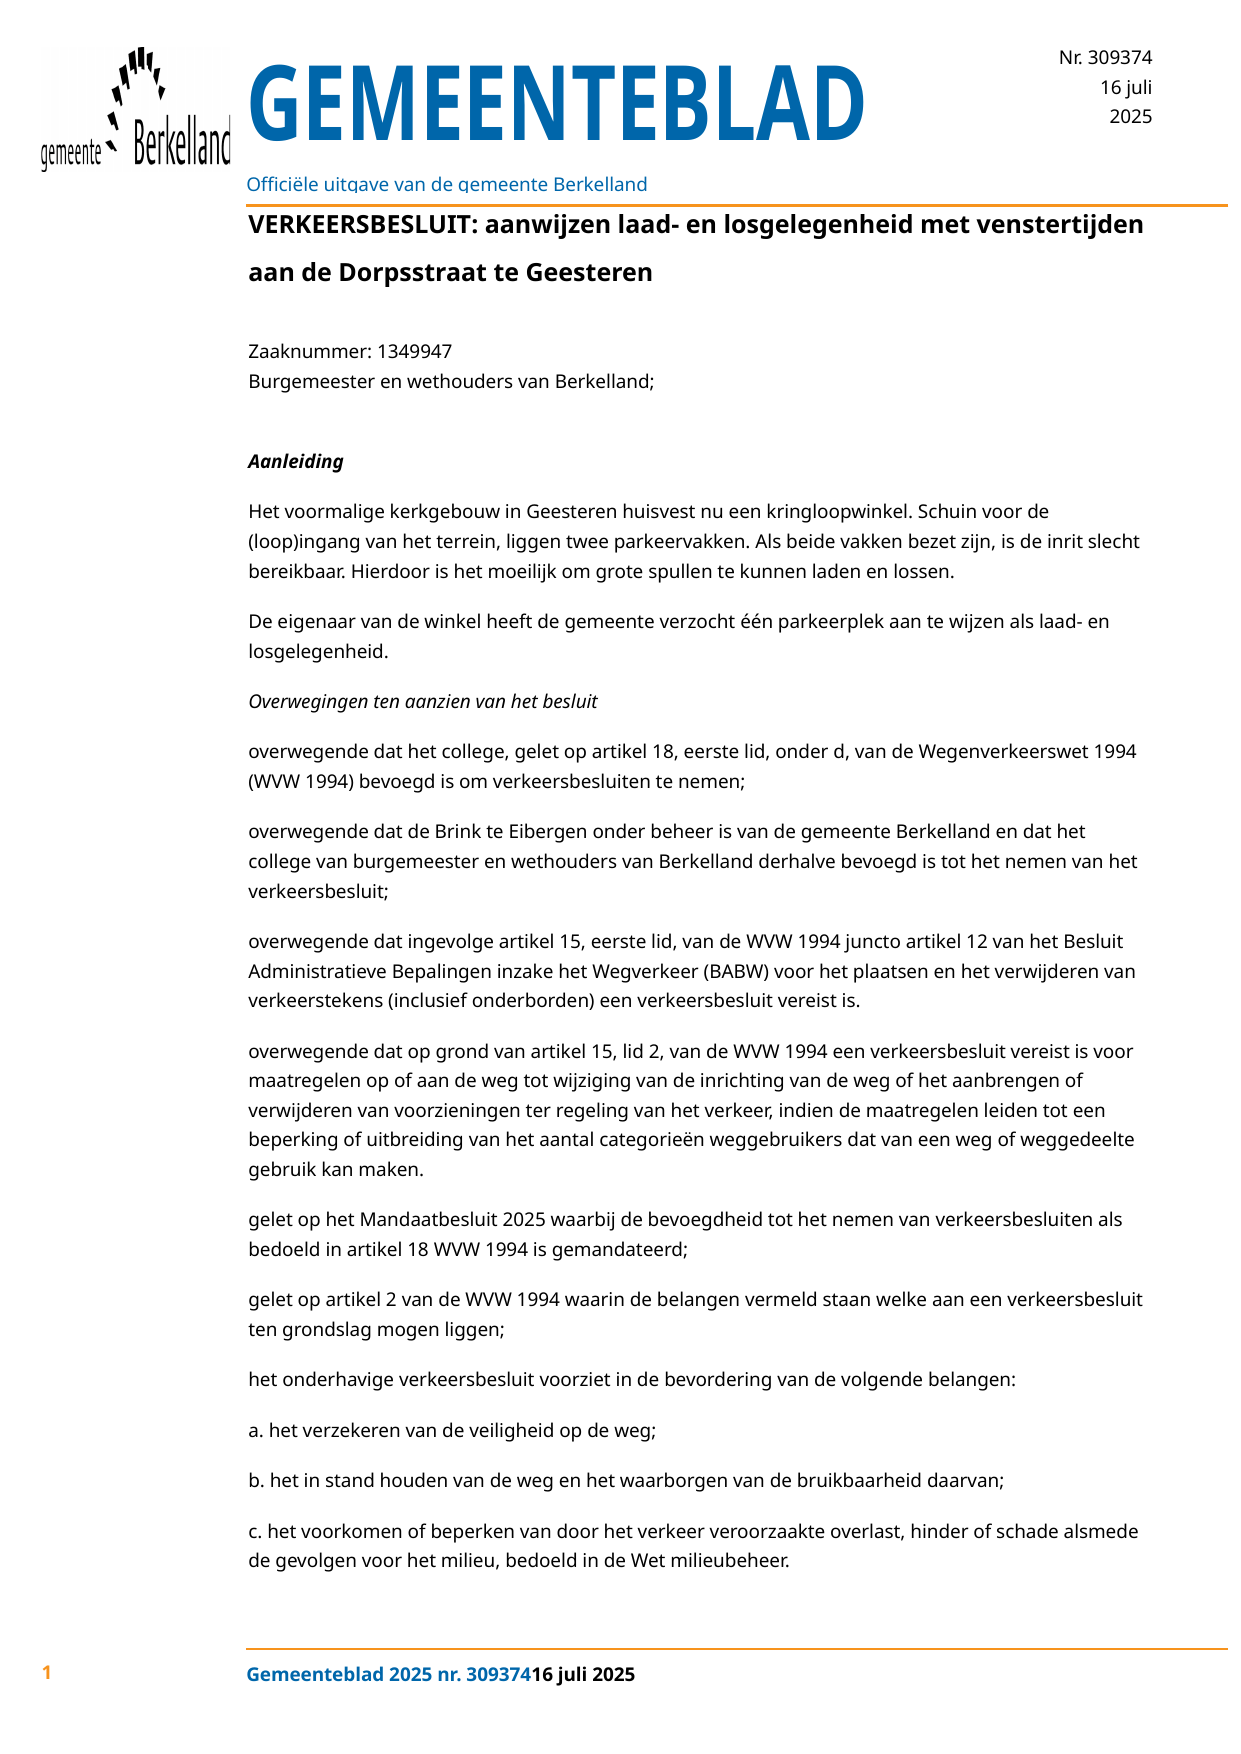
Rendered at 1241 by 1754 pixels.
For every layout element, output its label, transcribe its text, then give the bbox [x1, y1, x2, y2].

text Zaaknummer: 1349947 [248, 339, 1152, 364]
text overwegende dat de Brink te Eibergen onder beheer is van de gemeente Berkelland en dat het college van burgemeester en wethouders van Berkelland derhalve bevoegd is tot het nemen van het verkeersbesluit; [248, 819, 1152, 903]
text De eigenaar van de winkel heeft de gemeente verzocht één parkeerplek aan te wijzen als laad- en losgelegenheid. [248, 608, 1152, 663]
text c. het voorkomen of beperken van door het verkeer veroorzaakte overlast, hinder of schade alsmede de gevolgen voor het milieu, bedoeld in de Wet milieubeheer. [248, 1518, 1152, 1573]
text gelet op artikel 2 van de WVW 1994 waarin de belangen vermeld staan welke aan een verkeersbesluit ten grondslag mogen liggen; [248, 1287, 1152, 1342]
text gelet op het Mandaatbesluit 2025 waarbij de bevoegdheid tot het nemen van verkeersbesluiten als bedoeld in artikel 18 WVW 1994 is gemandateerd; [248, 1207, 1152, 1262]
text Burgemeester en wethouders van Berkelland; [248, 368, 1152, 394]
text b. het in stand houden van de weg en het waarborgen van de bruikbaarheid daarvan; [248, 1467, 1152, 1493]
text Aanleiding [248, 448, 1152, 474]
text overwegende dat op grond van artikel 15, lid 2, van de WVW 1994 een verkeersbesluit vereist is voor maatregelen op of aan de weg tot wijziging van de inrichting van de weg of het aanbrengen of verwijderen van voorzieningen ter regeling van het verkeer, indien de maatregelen leiden tot een beperking of uitbreiding van het aantal categorieën weggebruikers dat van een weg of weggedeelte gebruik kan maken. [248, 1038, 1152, 1182]
text VERKEERSBESLUIT: aanwijzen laad- en losgelegenheid met venstertijden aan de Dorpsstraat te Geesteren [248, 207, 1152, 288]
text overwegende dat ingevolge artikel 15, eerste lid, van de WVW 1994 juncto artikel 12 van het Besluit Administratieve Bepalingen inzake het Wegverkeer (BABW) voor het plaatsen en het verwijderen van verkeerstekens (inclusief onderborden) een verkeersbesluit vereist is. [248, 928, 1152, 1013]
picture [41, 47, 231, 172]
text het onderhavige verkeersbesluit voorziet in de bevordering van de volgende belangen: [248, 1367, 1152, 1392]
text Overwegingen ten aanzien van het besluit [248, 688, 1152, 714]
text Het voormalige kerkgebouw in Geesteren huisvest nu een kringloopwinkel. Schuin voor de (loop)ingang van het terrein, liggen twee parkeervakken. Als beide vakken bezet zijn, is de inrit slecht bereikbaar. Hierdoor is het moeilijk om grote spullen te kunnen laden en lossen. [248, 499, 1152, 583]
text overwegende dat het college, gelet op artikel 18, eerste lid, onder d, van de Wegenverkeerswet 1994 (WVW 1994) bevoegd is om verkeersbesluiten te nemen; [248, 739, 1152, 794]
text a. het verzekeren van de veiligheid op de weg; [248, 1417, 1152, 1443]
